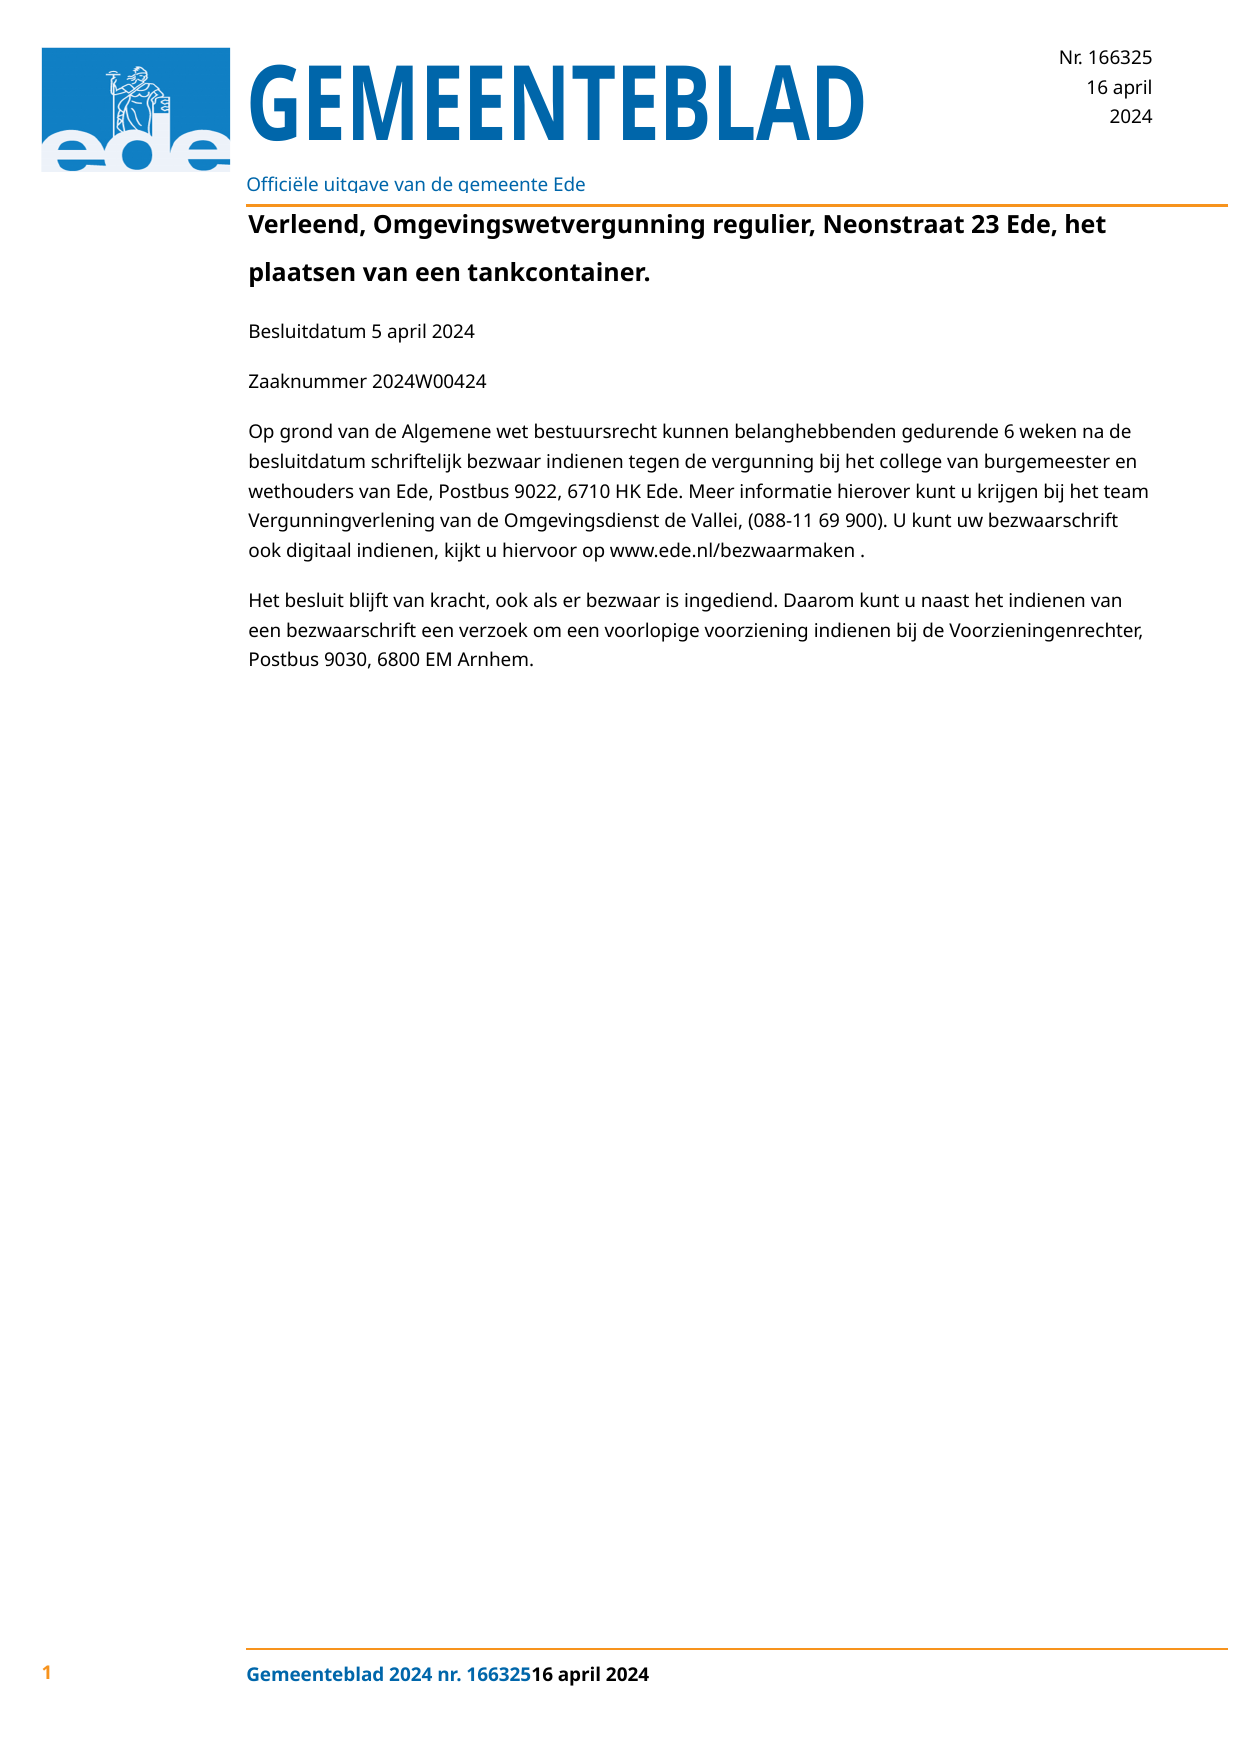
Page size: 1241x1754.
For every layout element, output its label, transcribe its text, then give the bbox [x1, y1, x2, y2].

text Verleend, Omgevingswetvergunning regulier, Neonstraat 23 Ede, het plaatsen van een tankcontainer. [248, 207, 1152, 288]
text Op grond van de Algemene wet bestuursrecht kunnen belanghebbenden gedurende 6 weken na de besluitdatum schriftelijk bezwaar indienen tegen de vergunning bij het college van burgemeester en wethouders van Ede, Postbus 9022, 6710 HK Ede. Meer informatie hierover kunt u krijgen bij het team Vergunningverlening van de Omgevingsdienst de Vallei, (088-11 69 900). U kunt uw bezwaarschrift ook digitaal indienen, kijkt u hiervoor op www.ede.nl/bezwaarmaken . [248, 419, 1152, 563]
picture [41, 47, 231, 172]
text Zaaknummer 2024W00424 [248, 368, 1152, 394]
text Besluitdatum 5 april 2024 [248, 318, 1152, 344]
text Het besluit blijft van kracht, ook als er bezwaar is ingediend. Daarom kunt u naast het indienen van een bezwaarschrift een verzoek om een voorlopige voorziening indienen bij de Voorzieningenrechter, Postbus 9030, 6800 EM Arnhem. [248, 587, 1152, 672]
